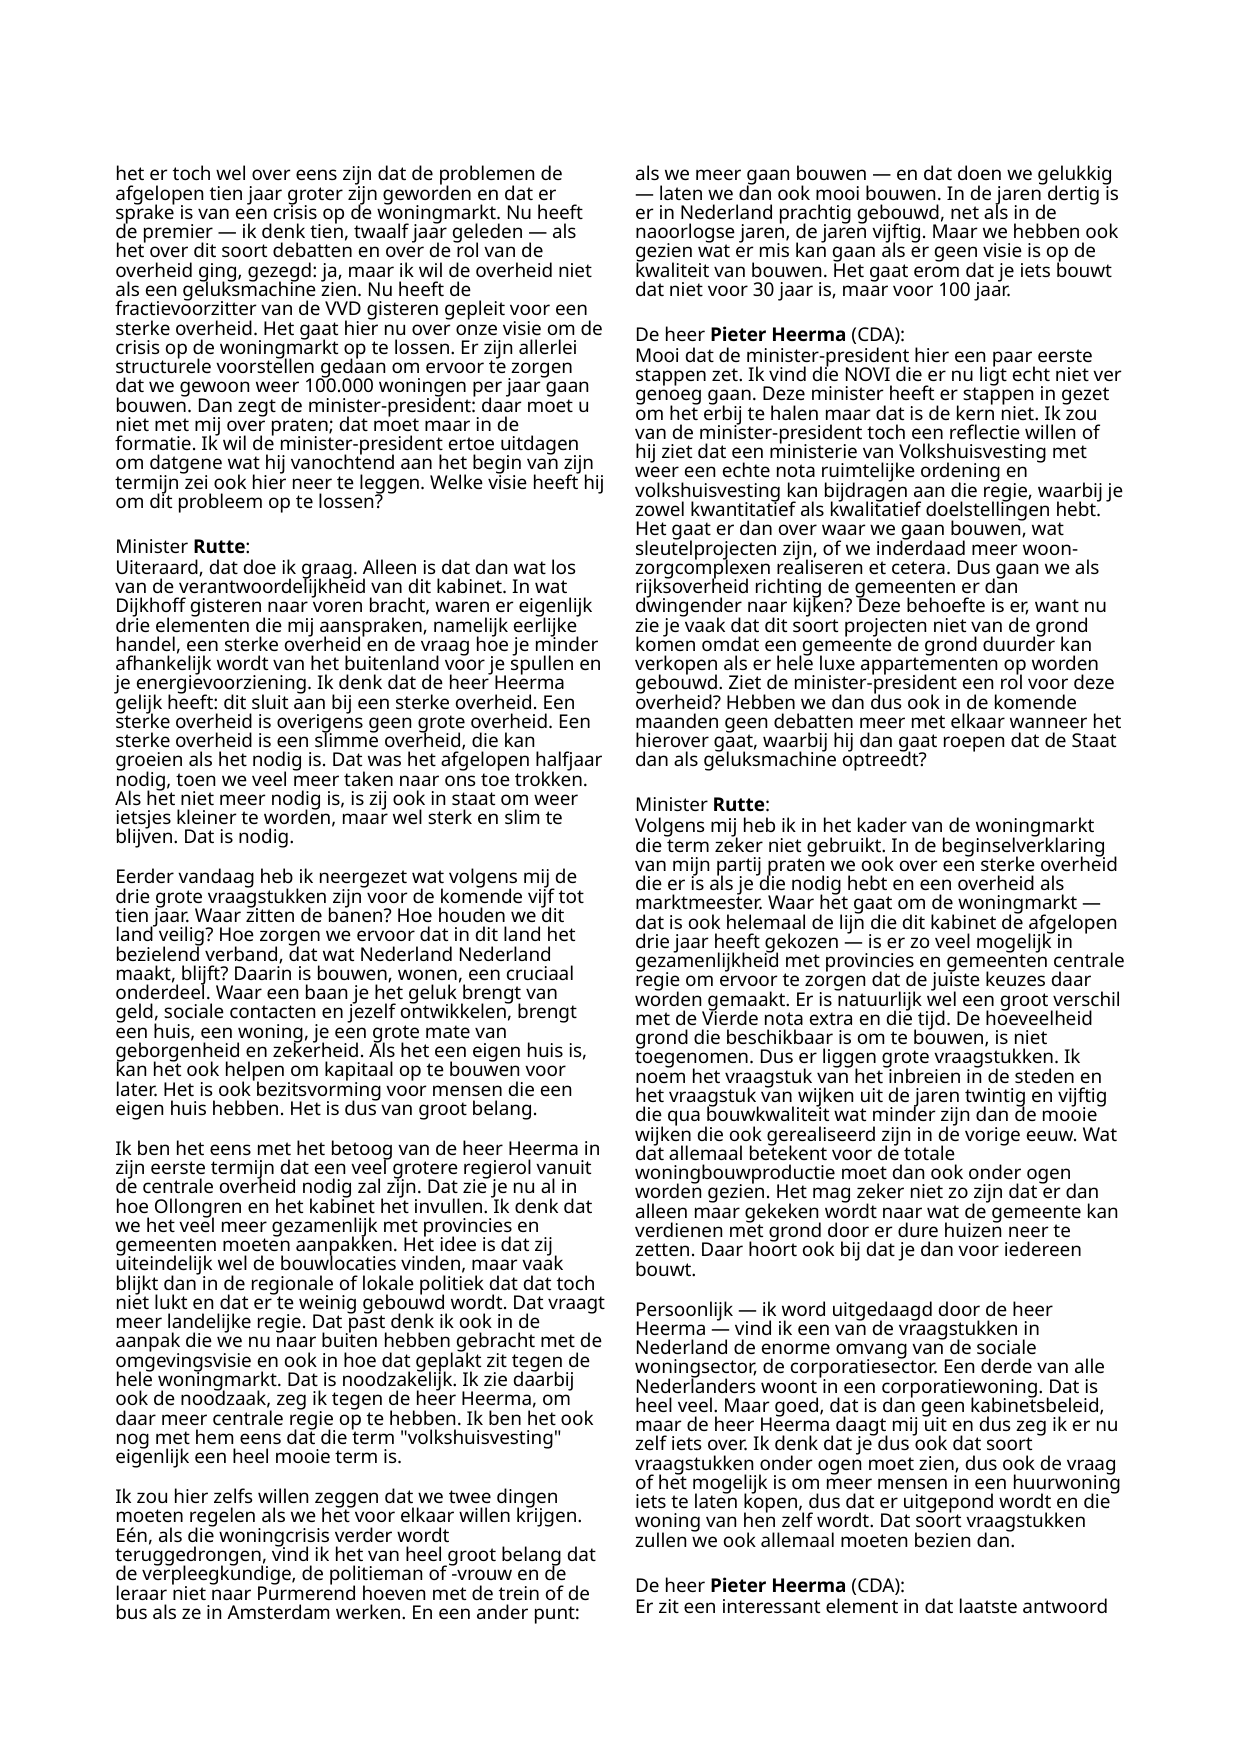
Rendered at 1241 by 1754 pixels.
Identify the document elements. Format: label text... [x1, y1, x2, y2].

text Mooi dat de minister-president hier een paar eerste stappen zet. Ik vind die NOVI die er nu ligt echt niet ver genoeg gaan. Deze minister heeft er stappen in gezet om het erbij te halen maar dat is de kern niet. Ik zou van de minister-president toch een reflectie willen of hij ziet dat een ministerie van Volkshuisvesting met weer een echte nota ruimtelijke ordening en volkshuisvesting kan bijdragen aan die regie, waarbij je zowel kwantitatief als kwalitatief doelstellingen hebt. Het gaat er dan over waar we gaan bouwen, wat sleutelprojecten zijn, of we inderdaad meer woon-zorgcomplexen realiseren et cetera. Dus gaan we als rijksoverheid richting de gemeenten er dan dwingender naar kijken? Deze behoefte is er, want nu zie je vaak dat dit soort projecten niet van de grond komen omdat een gemeente de grond duurder kan verkopen als er hele luxe appartementen op worden gebouwd. Ziet de minister-president een rol voor deze overheid? Hebben we dan dus ook in de komende maanden geen debatten meer met elkaar wanneer het hierover gaat, waarbij hij dan gaat roepen dat de Staat dan als geluksmachine optreedt? [635, 347, 1125, 771]
text De heer Pieter Heerma (CDA): [635, 1572, 1125, 1598]
text Ik ben het eens met het betoog van de heer Heerma in zijn eerste termijn dat een veel grotere regierol vanuit de centrale overheid nodig zal zijn. Dat zie je nu al in hoe Ollongren en het kabinet het invullen. Ik denk dat we het veel meer gezamenlijk met provincies en gemeenten moeten aanpakken. Het idee is dat zij uiteindelijk wel de bouwlocaties vinden, maar vaak blijkt dan in de regionale of lokale politiek dat dat toch niet lukt en dat er te weinig gebouwd wordt. Dat vraagt meer landelijke regie. Dat past denk ik ook in de aanpak die we nu naar buiten hebben gebracht met de omgevingsvisie en ook in hoe dat geplakt zit tegen de hele woningmarkt. Dat is noodzakelijk. Ik zie daarbij ook de noodzaak, zeg ik tegen de heer Heerma, om daar meer centrale regie op te hebben. Ik ben het ook nog met hem eens dat die term "volkshuisvesting" eigenlijk een heel mooie term is. [115, 1140, 605, 1467]
text Eerder vandaag heb ik neergezet wat volgens mij de drie grote vraagstukken zijn voor de komende vijf tot tien jaar. Waar zitten de banen? Hoe houden we dit land veilig? Hoe zorgen we ervoor dat in dit land het bezielend verband, dat wat Nederland Nederland maakt, blijft? Daarin is bouwen, wonen, een cruciaal onderdeel. Waar een baan je het geluk brengt van geld, sociale contacten en jezelf ontwikkelen, brengt een huis, een woning, je een grote mate van geborgenheid en zekerheid. Als het een eigen huis is, kan het ook helpen om kapitaal op te bouwen voor later. Het is ook bezitsvorming voor mensen die een eigen huis hebben. Het is dus van groot belang. [115, 868, 605, 1119]
text het er toch wel over eens zijn dat de problemen de afgelopen tien jaar groter zijn geworden en dat er sprake is van een crisis op de woningmarkt. Nu heeft de premier — ik denk tien, twaalf jaar geleden — als het over dit soort debatten en over de rol van de overheid ging, gezegd: ja, maar ik wil de overheid niet als een geluksmachine zien. Nu heeft de fractievoorzitter van de VVD gisteren gepleit voor een sterke overheid. Het gaat hier nu over onze visie om de crisis op de woningmarkt op te lossen. Er zijn allerlei structurele voorstellen gedaan om ervoor te zorgen dat we gewoon weer 100.000 woningen per jaar gaan bouwen. Dan zegt de minister-president: daar moet u niet met mij over praten; dat moet maar in de formatie. Ik wil de minister-president ertoe uitdagen om datgene wat hij vanochtend aan het begin van zijn termijn zei ook hier neer te leggen. Welke visie heeft hij om dit probleem op te lossen? [115, 165, 605, 512]
text Ik zou hier zelfs willen zeggen dat we twee dingen moeten regelen als we het voor elkaar willen krijgen. Eén, als die woningcrisis verder wordt teruggedrongen, vind ik het van heel groot belang dat de verpleegkundige, de politieman of -vrouw en de leraar niet naar Purmerend hoeven met de trein of de bus als ze in Amsterdam werken. En een ander punt: [115, 1488, 605, 1623]
text als we meer gaan bouwen — en dat doen we gelukkig — laten we dan ook mooi bouwen. In de jaren dertig is er in Nederland prachtig gebouwd, net als in de naoorlogse jaren, de jaren vijftig. Maar we hebben ook gezien wat er mis kan gaan als er geen visie is op de kwaliteit van bouwen. Het gaat erom dat je iets bouwt dat niet voor 30 jaar is, maar voor 100 jaar. [635, 165, 1125, 300]
text Uiteraard, dat doe ik graag. Alleen is dat dan wat los van de verantwoordelijkheid van dit kabinet. In wat Dijkhoff gisteren naar voren bracht, waren er eigenlijk drie elementen die mij aanspraken, namelijk eerlijke handel, een sterke overheid en de vraag hoe je minder afhankelijk wordt van het buitenland voor je spullen en je energievoorziening. Ik denk dat de heer Heerma gelijk heeft: dit sluit aan bij een sterke overheid. Een sterke overheid is overigens geen grote overheid. Een sterke overheid is een slimme overheid, die kan groeien als het nodig is. Dat was het afgelopen halfjaar nodig, toen we veel meer taken naar ons toe trokken. Als het niet meer nodig is, is zij ook in staat om weer ietsjes kleiner te worden, maar wel sterk en slim te blijven. Dat is nodig. [115, 559, 605, 848]
text Minister Rutte: [115, 533, 605, 559]
text Volgens mij heb ik in het kader van de woningmarkt die term zeker niet gebruikt. In de beginselverklaring van mijn partij praten we ook over een sterke overheid die er is als je die nodig hebt en een overheid als marktmeester. Waar het gaat om de woningmarkt — dat is ook helemaal de lijn die dit kabinet de afgelopen drie jaar heeft gekozen — is er zo veel mogelijk in gezamenlijkheid met provincies en gemeenten centrale regie om ervoor te zorgen dat de juiste keuzes daar worden gemaakt. Er is natuurlijk wel een groot verschil met de Vierde nota extra en die tijd. De hoeveelheid grond die beschikbaar is om te bouwen, is niet toegenomen. Dus er liggen grote vraagstukken. Ik noem het vraagstuk van het inbreien in de steden en het vraagstuk van wijken uit de jaren twintig en vijftig die qua bouwkwaliteit wat minder zijn dan de mooie wijken die ook gerealiseerd zijn in de vorige eeuw. Wat dat allemaal betekent voor de totale woningbouwproductie moet dan ook onder ogen worden gezien. Het mag zeker niet zo zijn dat er dan alleen maar gekeken wordt naar wat de gemeente kan verdienen met grond door er dure huizen neer te zetten. Daar hoort ook bij dat je dan voor iedereen bouwt. [635, 817, 1125, 1280]
text De heer Pieter Heerma (CDA): [635, 321, 1125, 347]
text Minister Rutte: [635, 792, 1125, 817]
text Persoonlijk — ik word uitgedaagd door de heer Heerma — vind ik een van de vraagstukken in Nederland de enorme omvang van de sociale woningsector, de corporatiesector. Een derde van alle Nederlanders woont in een corporatiewoning. Dat is heel veel. Maar goed, dat is dan geen kabinetsbeleid, maar de heer Heerma daagt mij uit en dus zeg ik er nu zelf iets over. Ik denk dat je dus ook dat soort vraagstukken onder ogen moet zien, dus ook de vraag of het mogelijk is om meer mensen in een huurwoning iets te laten kopen, dus dat er uitgepond wordt en die woning van hen zelf wordt. Dat soort vraagstukken zullen we ook allemaal moeten bezien dan. [635, 1301, 1125, 1551]
text Er zit een interessant element in dat laatste antwoord [635, 1598, 1125, 1617]
